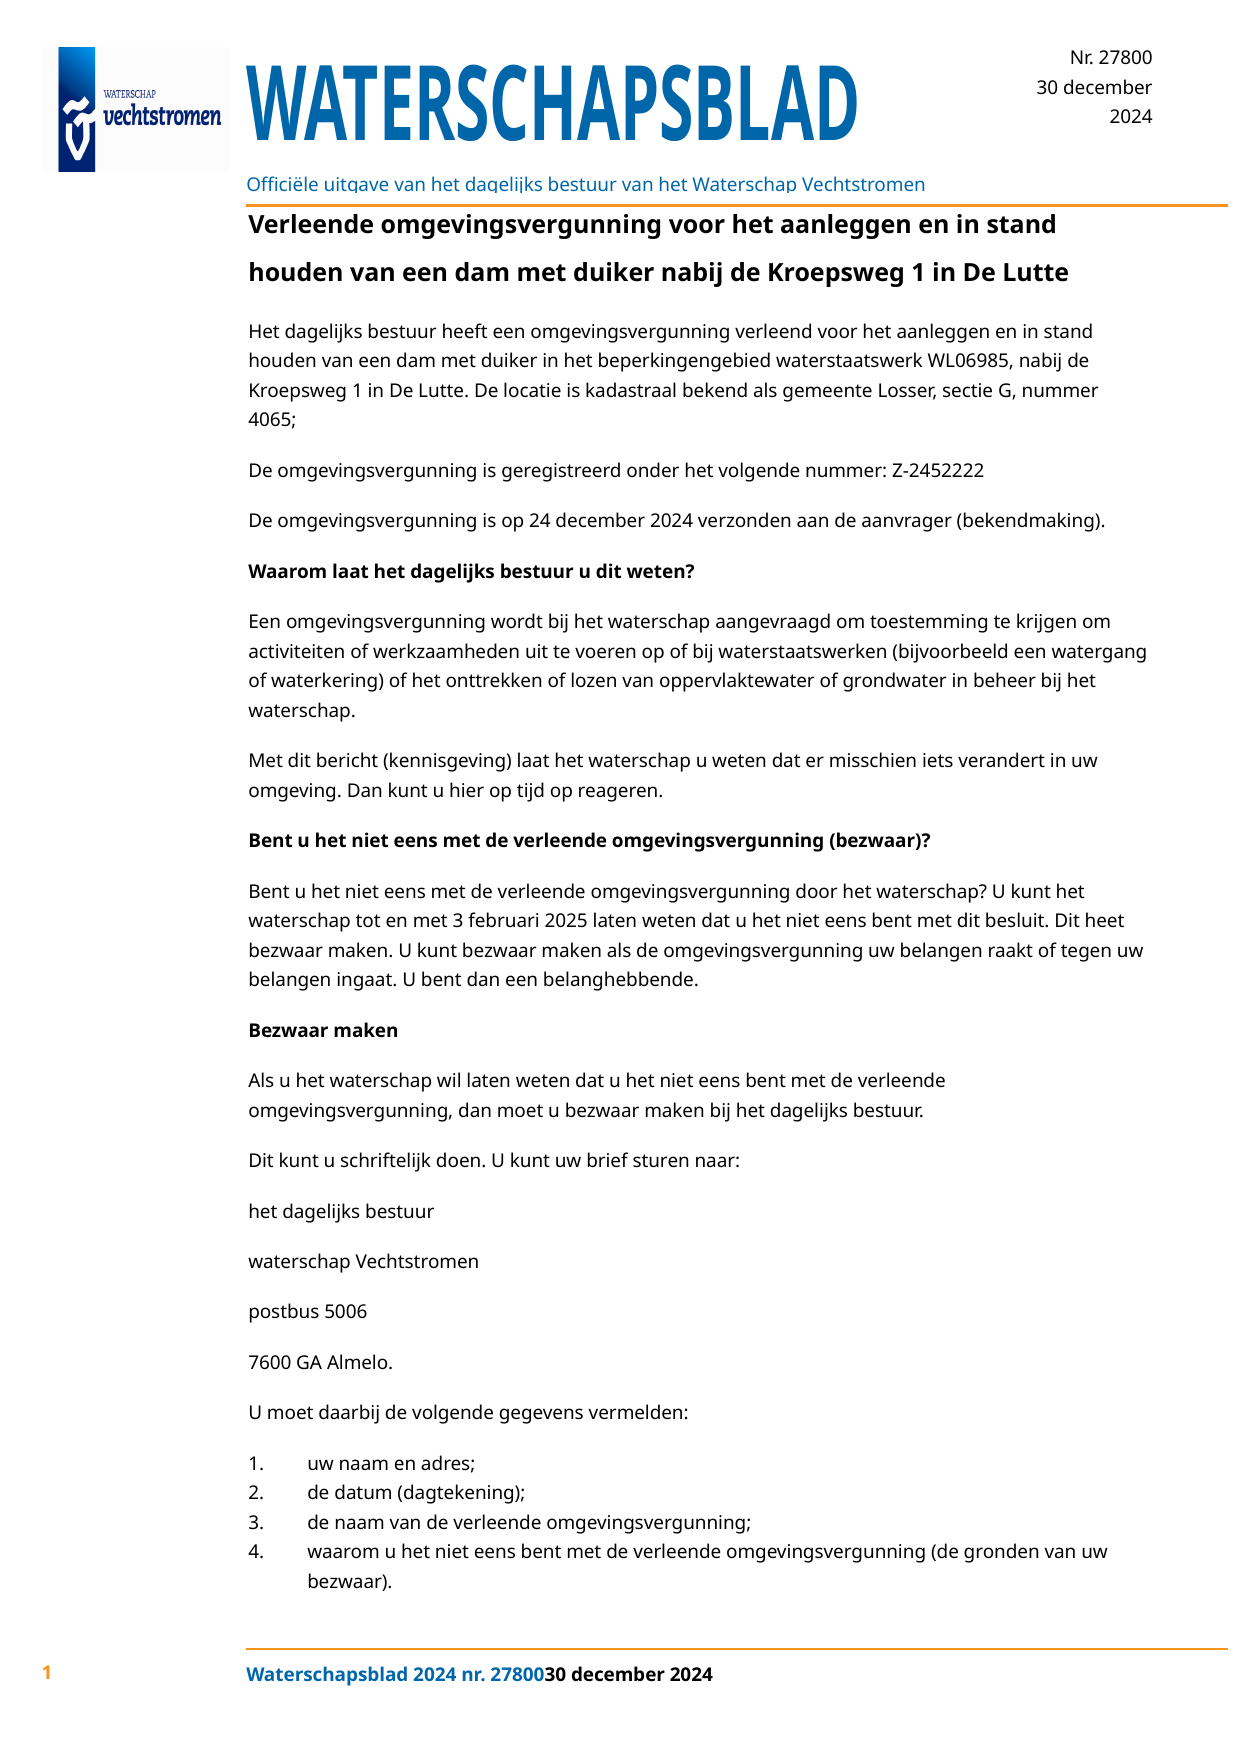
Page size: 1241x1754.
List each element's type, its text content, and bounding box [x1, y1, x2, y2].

text De omgevingsvergunning is op 24 december 2024 verzonden aan de aanvrager (bekendmaking). [248, 507, 1152, 533]
list de datum (dagtekening); [248, 1479, 1152, 1505]
text Met dit bericht (kennisgeving) laat het waterschap u weten dat er misschien iets verandert in uw omgeving. Dan kunt u hier op tijd op reageren. [248, 747, 1152, 803]
text het dagelijks bestuur [248, 1198, 1152, 1224]
list waarom u het niet eens bent met de verleende omgevingsvergunning (de gronden van uw bezwaar). [248, 1539, 1152, 1594]
list uw naam en adres; [248, 1450, 1152, 1476]
text De omgevingsvergunning is geregistreerd onder het volgende nummer: Z-2452222 [248, 457, 1152, 483]
text postbus 5006 [248, 1299, 1152, 1324]
text Verleende omgevingsvergunning voor het aanleggen en in stand houden van een dam met duiker nabij de Kroepsweg 1 in De Lutte [248, 207, 1152, 288]
text Bezwaar maken [248, 1017, 1152, 1043]
text Bent u het niet eens met de verleende omgevingsvergunning (bezwaar)? [248, 827, 1152, 853]
text Het dagelijks bestuur heeft een omgevingsvergunning verleend voor het aanleggen en in stand houden van een dam met duiker in het beperkingengebied waterstaatswerk WL06985, nabij de Kroepsweg 1 in De Lutte. De locatie is kadastraal bekend als gemeente Losser, sectie G, nummer 4065; [248, 318, 1152, 432]
picture [41, 47, 231, 172]
list de naam van de verleende omgevingsvergunning; [248, 1509, 1152, 1535]
text Als u het waterschap wil laten weten dat u het niet eens bent met de verleende omgevingsvergunning, dan moet u bezwaar maken bij het dagelijks bestuur. [248, 1067, 1152, 1123]
text Waarom laat het dagelijks bestuur u dit weten? [248, 558, 1152, 584]
text U moet daarbij de volgende gegevens vermelden: [248, 1399, 1152, 1425]
text Bent u het niet eens met de verleende omgevingsvergunning door het waterschap? U kunt het waterschap tot en met 3 februari 2025 laten weten dat u het niet eens bent met dit besluit. Dit heet bezwaar maken. U kunt bezwaar maken als de omgevingsvergunning uw belangen raakt of tegen uw belangen ingaat. U bent dan een belanghebbende. [248, 878, 1152, 992]
text Een omgevingsvergunning wordt bij het waterschap aangevraagd om toestemming te krijgen om activiteiten of werkzaamheden uit te voeren op of bij waterstaatswerken (bijvoorbeeld een watergang of waterkering) of het onttrekken of lozen van oppervlaktewater of grondwater in beheer bij het waterschap. [248, 608, 1152, 723]
text waterschap Vechtstromen [248, 1248, 1152, 1274]
text Dit kunt u schriftelijk doen. U kunt uw brief sturen naar: [248, 1147, 1152, 1173]
text 7600 GA Almelo. [248, 1349, 1152, 1375]
